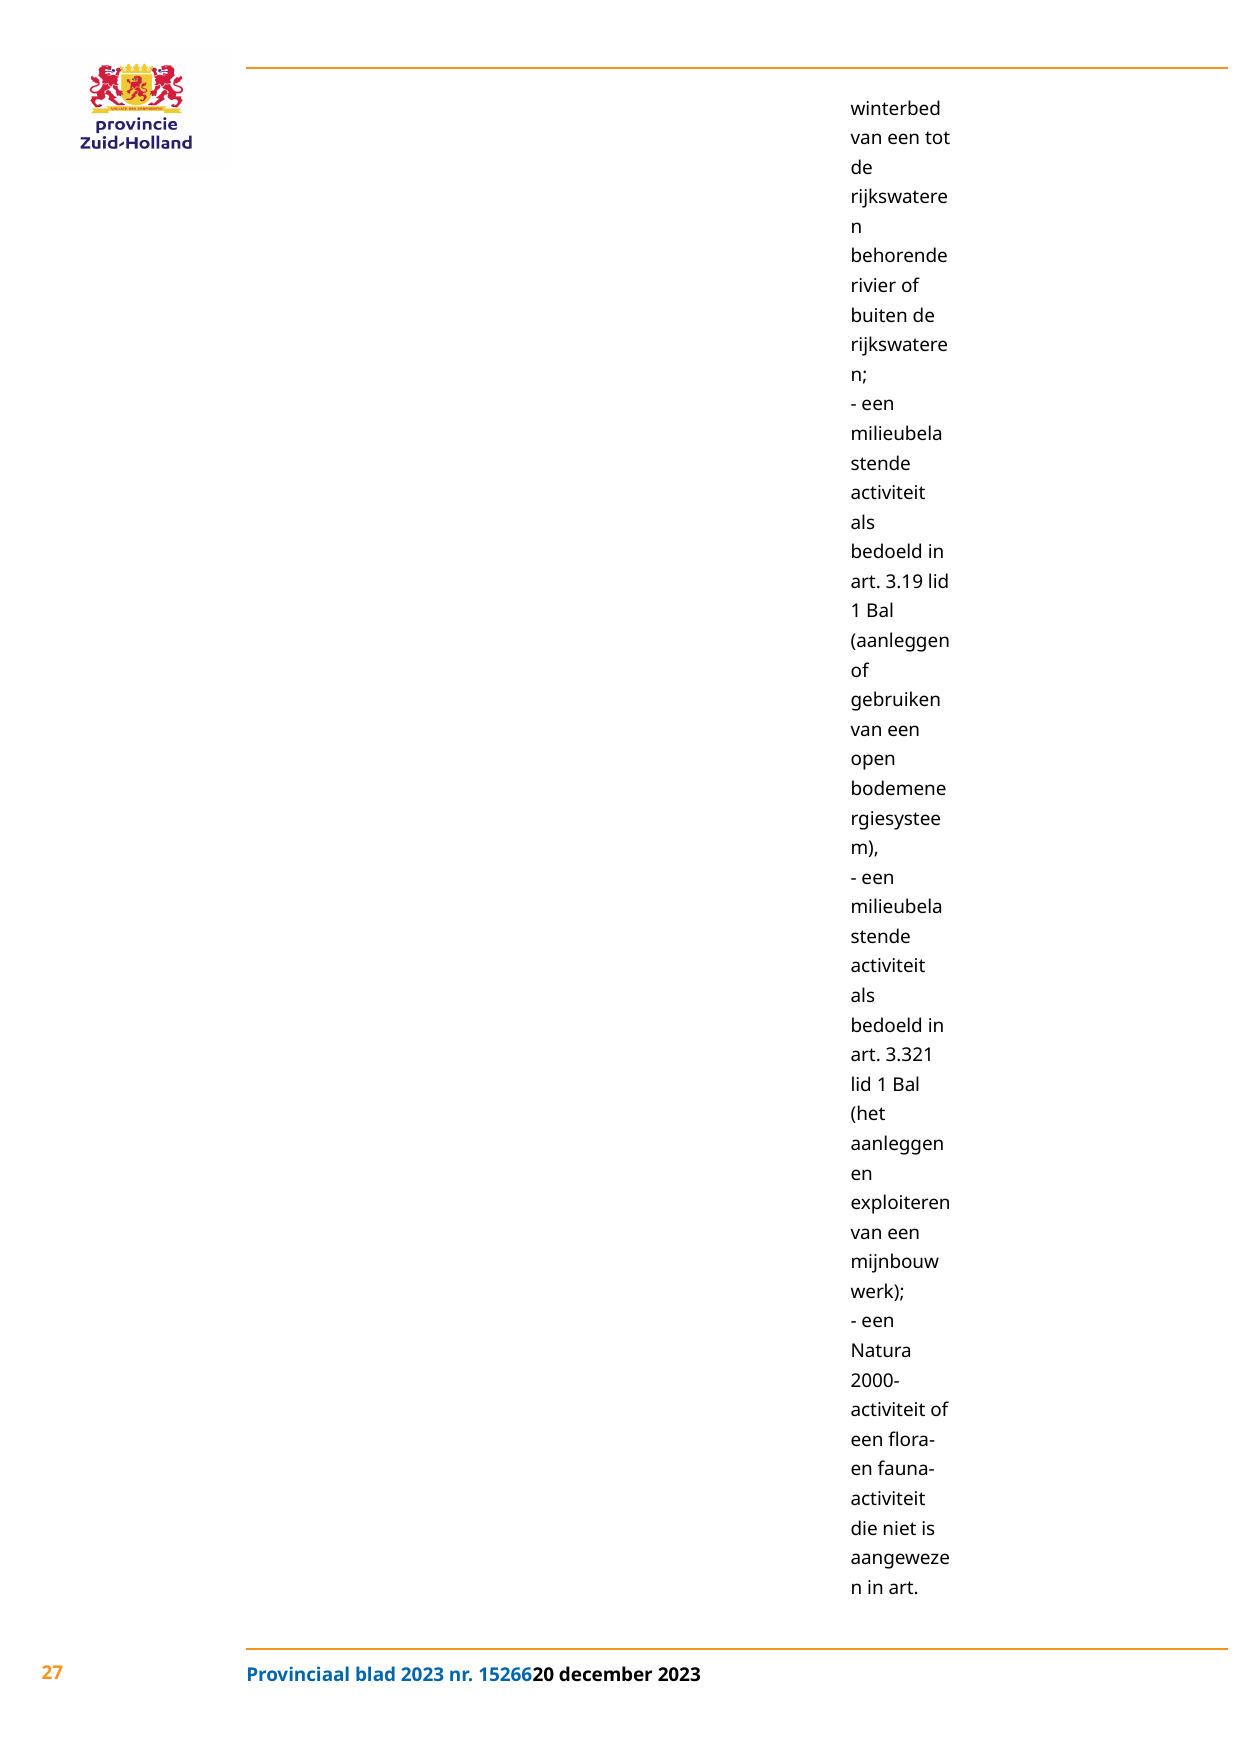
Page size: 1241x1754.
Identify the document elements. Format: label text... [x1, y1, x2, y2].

table_cell [951, 95, 1152, 1600]
table_cell [449, 95, 549, 1600]
table_cell [549, 95, 649, 1600]
table_cell [248, 95, 348, 1600]
table_cell [348, 95, 449, 1600]
table_cell [750, 95, 850, 1600]
picture [41, 47, 231, 172]
table_cell [650, 95, 750, 1600]
table_cell winterbed van een tot de rijkswateren behorende rivier of buiten de rijkswateren; - een milieubelastende activiteit als bedoeld in art. 3.19 lid 1 Bal (aanleggen of gebruiken van een open bodemenergiesysteem), - een milieubelastende activiteit als bedoeld in art. 3.321 lid 1 Bal (het aanleggen en exploiteren van een mijnbouwwerk); - een Natura 2000-activiteit of een flora- en fauna-activiteit die niet is aangewezen in art. [850, 95, 951, 1600]
